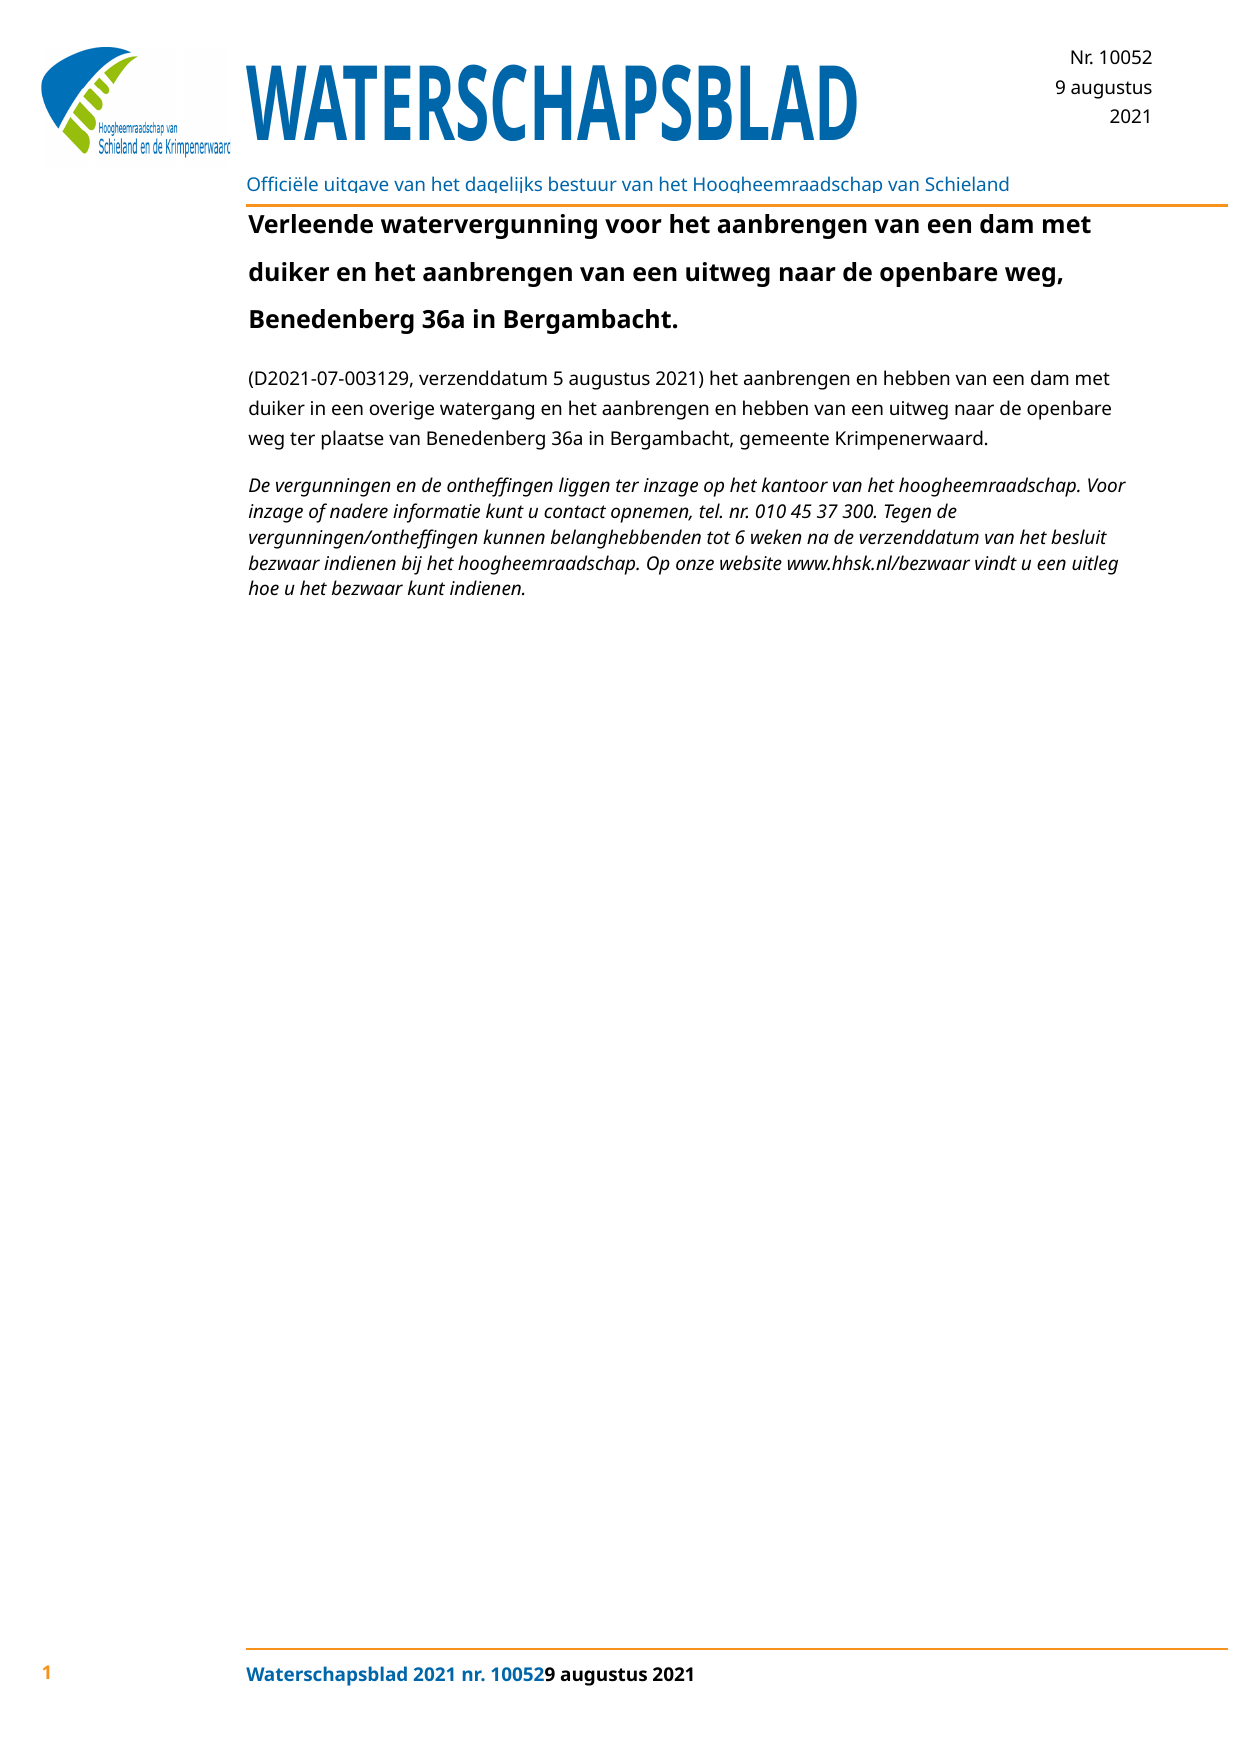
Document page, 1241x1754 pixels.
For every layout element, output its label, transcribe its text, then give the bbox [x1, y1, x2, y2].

text De vergunningen en de ontheffingen liggen ter inzage op het kantoor van het hoogheemraadschap. Voor inzage of nadere informatie kunt u contact opnemen, tel. nr. 010 45 37 300. Tegen de vergunningen/ontheffingen kunnen belanghebbenden tot 6 weken na de verzenddatum van het besluit bezwaar indienen bij het hoogheemraadschap. Op onze website www.hhsk.nl/bezwaar vindt u een uitleg hoe u het bezwaar kunt indienen. [248, 472, 1152, 601]
picture [41, 47, 231, 172]
text (D2021-07-003129, verzenddatum 5 augustus 2021) het aanbrengen en hebben van een dam met duiker in een overige watergang en het aanbrengen en hebben van een uitweg naar de openbare weg ter plaatse van Benedenberg 36a in Bergambacht, gemeente Krimpenerwaard. [248, 366, 1152, 450]
text Verleende watervergunning voor het aanbrengen van een dam met duiker en het aanbrengen van een uitweg naar de openbare weg, Benedenberg 36a in Bergambacht. [248, 207, 1152, 336]
